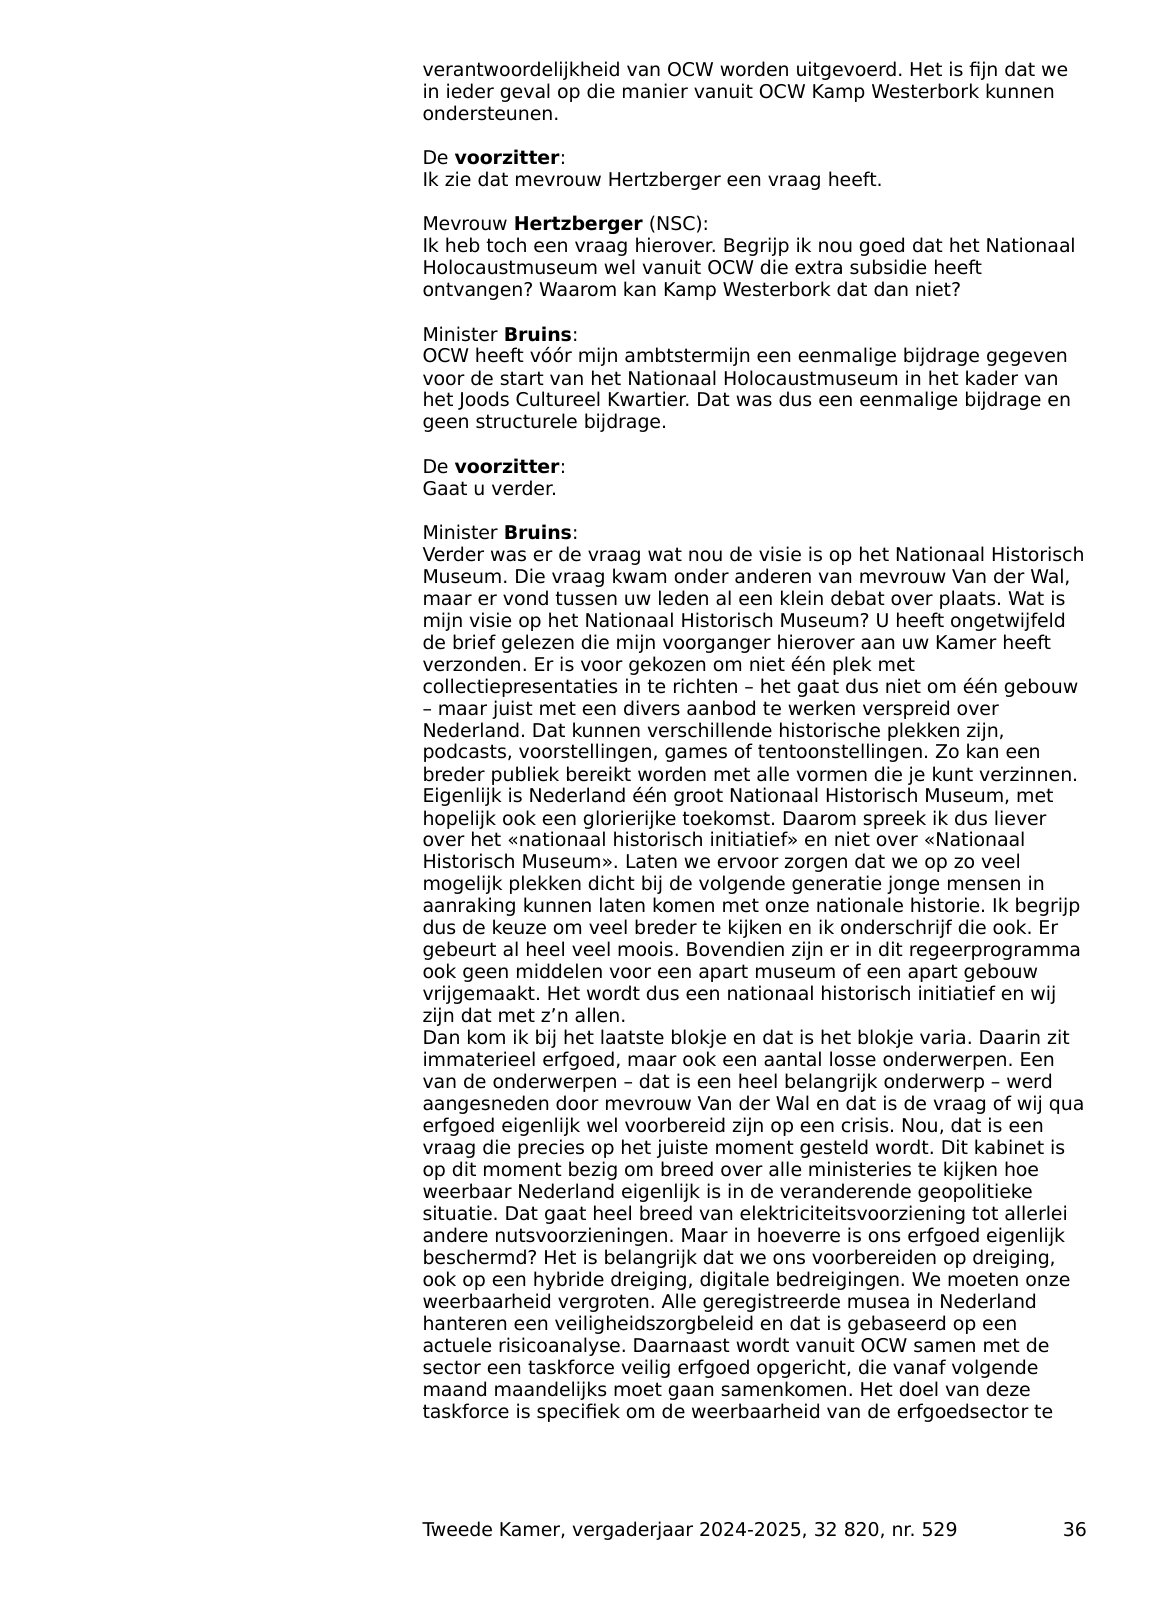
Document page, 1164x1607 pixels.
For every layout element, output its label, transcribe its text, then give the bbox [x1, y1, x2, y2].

text Verder was er de vraag wat nou de visie is op het Nationaal Historisch Museum. Die vraag kwam onder anderen van mevrouw Van der Wal, maar er vond tussen uw leden al een klein debat over plaats. Wat is mijn visie op het Nationaal Historisch Museum? U heeft ongetwijfeld de brief gelezen die mijn voorganger hierover aan uw Kamer heeft verzonden. Er is voor gekozen om niet één plek met collectiepresentaties in te richten – het gaat dus niet om één gebouw – maar juist met een divers aanbod te werken verspreid over Nederland. Dat kunnen verschillende historische plekken zijn, podcasts, voorstellingen, games of tentoonstellingen. Zo kan een breder publiek bereikt worden met alle vormen die je kunt verzinnen. Eigenlijk is Nederland één groot Nationaal Historisch Museum, met hopelijk ook een glorierijke toekomst. Daarom spreek ik dus liever over het «nationaal historisch initiatief» en niet over «Nationaal Historisch Museum». Laten we ervoor zorgen dat we op zo veel mogelijk plekken dicht bij de volgende generatie jonge mensen in aanraking kunnen laten komen met onze nationale historie. Ik begrijp dus de keuze om veel breder te kijken en ik onderschrijf die ook. Er gebeurt al heel veel moois. Bovendien zijn er in dit regeerprogramma ook geen middelen voor een apart museum of een apart gebouw vrijgemaakt. Het wordt dus een nationaal historisch initiatief en wij zijn dat met z’n allen. [422, 544, 1087, 1027]
text De voorzitter: [422, 456, 1087, 477]
text OCW heeft vóór mijn ambtstermijn een eenmalige bijdrage gegeven voor de start van het Nationaal Holocaustmuseum in het kader van het Joods Cultureel Kwartier. Dat was dus een eenmalige bijdrage en geen structurele bijdrage. [422, 345, 1087, 433]
text Gaat u verder. [422, 477, 1087, 499]
text Minister Bruins: [422, 522, 1087, 544]
text De voorzitter: [422, 147, 1087, 169]
text Ik zie dat mevrouw Hertzberger een vraag heeft. [422, 169, 1087, 191]
text Mevrouw Hertzberger (NSC): [422, 213, 1087, 235]
text verantwoordelijkheid van OCW worden uitgevoerd. Het is fijn dat we in ieder geval op die manier vanuit OCW Kamp Westerbork kunnen ondersteunen. [422, 59, 1087, 125]
text Minister Bruins: [422, 323, 1087, 345]
text Ik heb toch een vraag hierover. Begrijp ik nou goed dat het Nationaal Holocaustmuseum wel vanuit OCW die extra subsidie heeft ontvangen? Waarom kan Kamp Westerbork dat dan niet? [422, 235, 1087, 301]
text Dan kom ik bij het laatste blokje en dat is het blokje varia. Daarin zit immaterieel erfgoed, maar ook een aantal losse onderwerpen. Een van de onderwerpen – dat is een heel belangrijk onderwerp – werd aangesneden door mevrouw Van der Wal en dat is de vraag of wij qua erfgoed eigenlijk wel voorbereid zijn op een crisis. Nou, dat is een vraag die precies op het juiste moment gesteld wordt. Dit kabinet is op dit moment bezig om breed over alle ministeries te kijken hoe weerbaar Nederland eigenlijk is in de veranderende geopolitieke situatie. Dat gaat heel breed van elektriciteitsvoorziening tot allerlei andere nutsvoorzieningen. Maar in hoeverre is ons erfgoed eigenlijk beschermd? Het is belangrijk dat we ons voorbereiden op dreiging, ook op een hybride dreiging, digitale bedreigingen. We moeten onze weerbaarheid vergroten. Alle geregistreerde musea in Nederland hanteren een veiligheidszorgbeleid en dat is gebaseerd op een actuele risicoanalyse. Daarnaast wordt vanuit OCW samen met de sector een taskforce veilig erfgoed opgericht, die vanaf volgende maand maandelijks moet gaan samenkomen. Het doel van deze taskforce is specifiek om de weerbaarheid van de erfgoedsector te [422, 1027, 1087, 1423]
